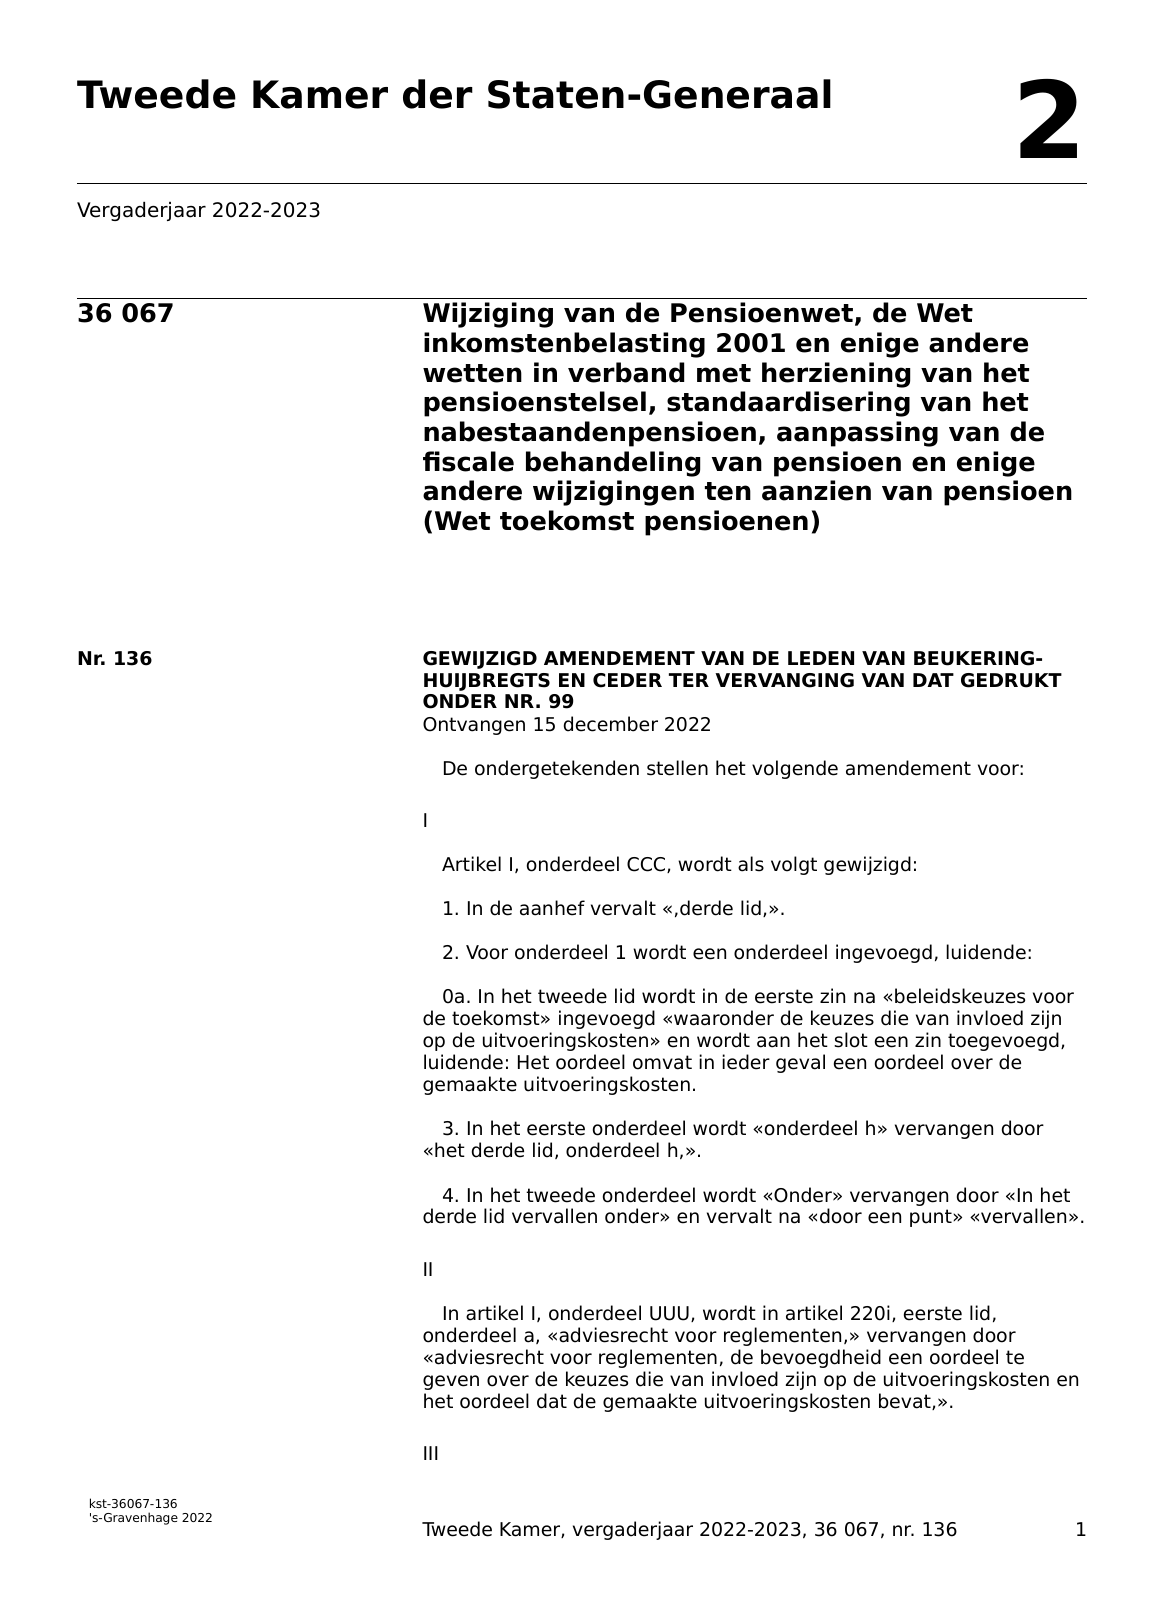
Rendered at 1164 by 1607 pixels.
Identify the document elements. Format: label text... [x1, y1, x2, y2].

text Artikel I, onderdeel CCC, wordt als volgt gewijzigd: [422, 854, 1087, 876]
text In artikel I, onderdeel UUU, wordt in artikel 220i, eerste lid, onderdeel a, «adviesrecht voor reglementen,» vervangen door «adviesrecht voor reglementen, de bevoegdheid een oordeel te geven over de keuzes die van invloed zijn op de uitvoeringskosten en het oordeel dat de gemaakte uitvoeringskosten bevat,». [422, 1303, 1087, 1412]
text 0a. In het tweede lid wordt in de eerste zin na «beleidskeuzes voor de toekomst» ingevoegd «waaronder de keuzes die van invloed zijn op de uitvoeringskosten» en wordt aan het slot een zin toegevoegd, luidende: Het oordeel omvat in ieder geval een oordeel over de gemaakte uitvoeringskosten. [422, 986, 1087, 1096]
text Ontvangen 15 december 2022 [422, 713, 1087, 735]
table_header Tweede Kamer der Staten-Generaal [77, 59, 886, 183]
subtitle I [422, 809, 1087, 832]
text kst-36067-136 [88, 1497, 323, 1511]
subtitle 36 067 Wijziging van de Pensioenwet, de Wet inkomstenbelasting 2001 en enige andere wetten in verband met herziening van het pensioenstelsel, standaardisering van het nabestaandenpensioen, aanpassing van de fiscale behandeling van pensioen en enige andere wijzigingen ten aanzien van pensioen (Wet toekomst pensioenen) [77, 299, 1087, 536]
text 3. In het eerste onderdeel wordt «onderdeel h» vervangen door «het derde lid, onderdeel h,». [422, 1118, 1087, 1162]
table_cell Vergaderjaar 2022-2023 [77, 184, 1087, 298]
text 2. Voor onderdeel 1 wordt een onderdeel ingevoegd, luidende: [422, 942, 1087, 964]
text De ondergetekenden stellen het volgende amendement voor: [422, 758, 1087, 779]
text 1. In de aanhef vervalt «,derde lid,». [422, 898, 1087, 920]
subtitle II [422, 1258, 1087, 1280]
text 4. In het tweede onderdeel wordt «Onder» vervangen door «In het derde lid vervallen onder» en vervalt na «door een punt» «vervallen». [422, 1184, 1087, 1228]
subtitle Nr. 136 GEWIJZIGD AMENDEMENT VAN DE LEDEN VAN BEUKERING-HUIJBREGTS EN CEDER TER VERVANGING VAN DAT GEDRUKT ONDER NR. 99 [77, 647, 1087, 713]
text 's-Gravenhage 2022 [88, 1511, 323, 1525]
subtitle III [422, 1442, 1087, 1464]
table_header 2 [886, 59, 1087, 183]
